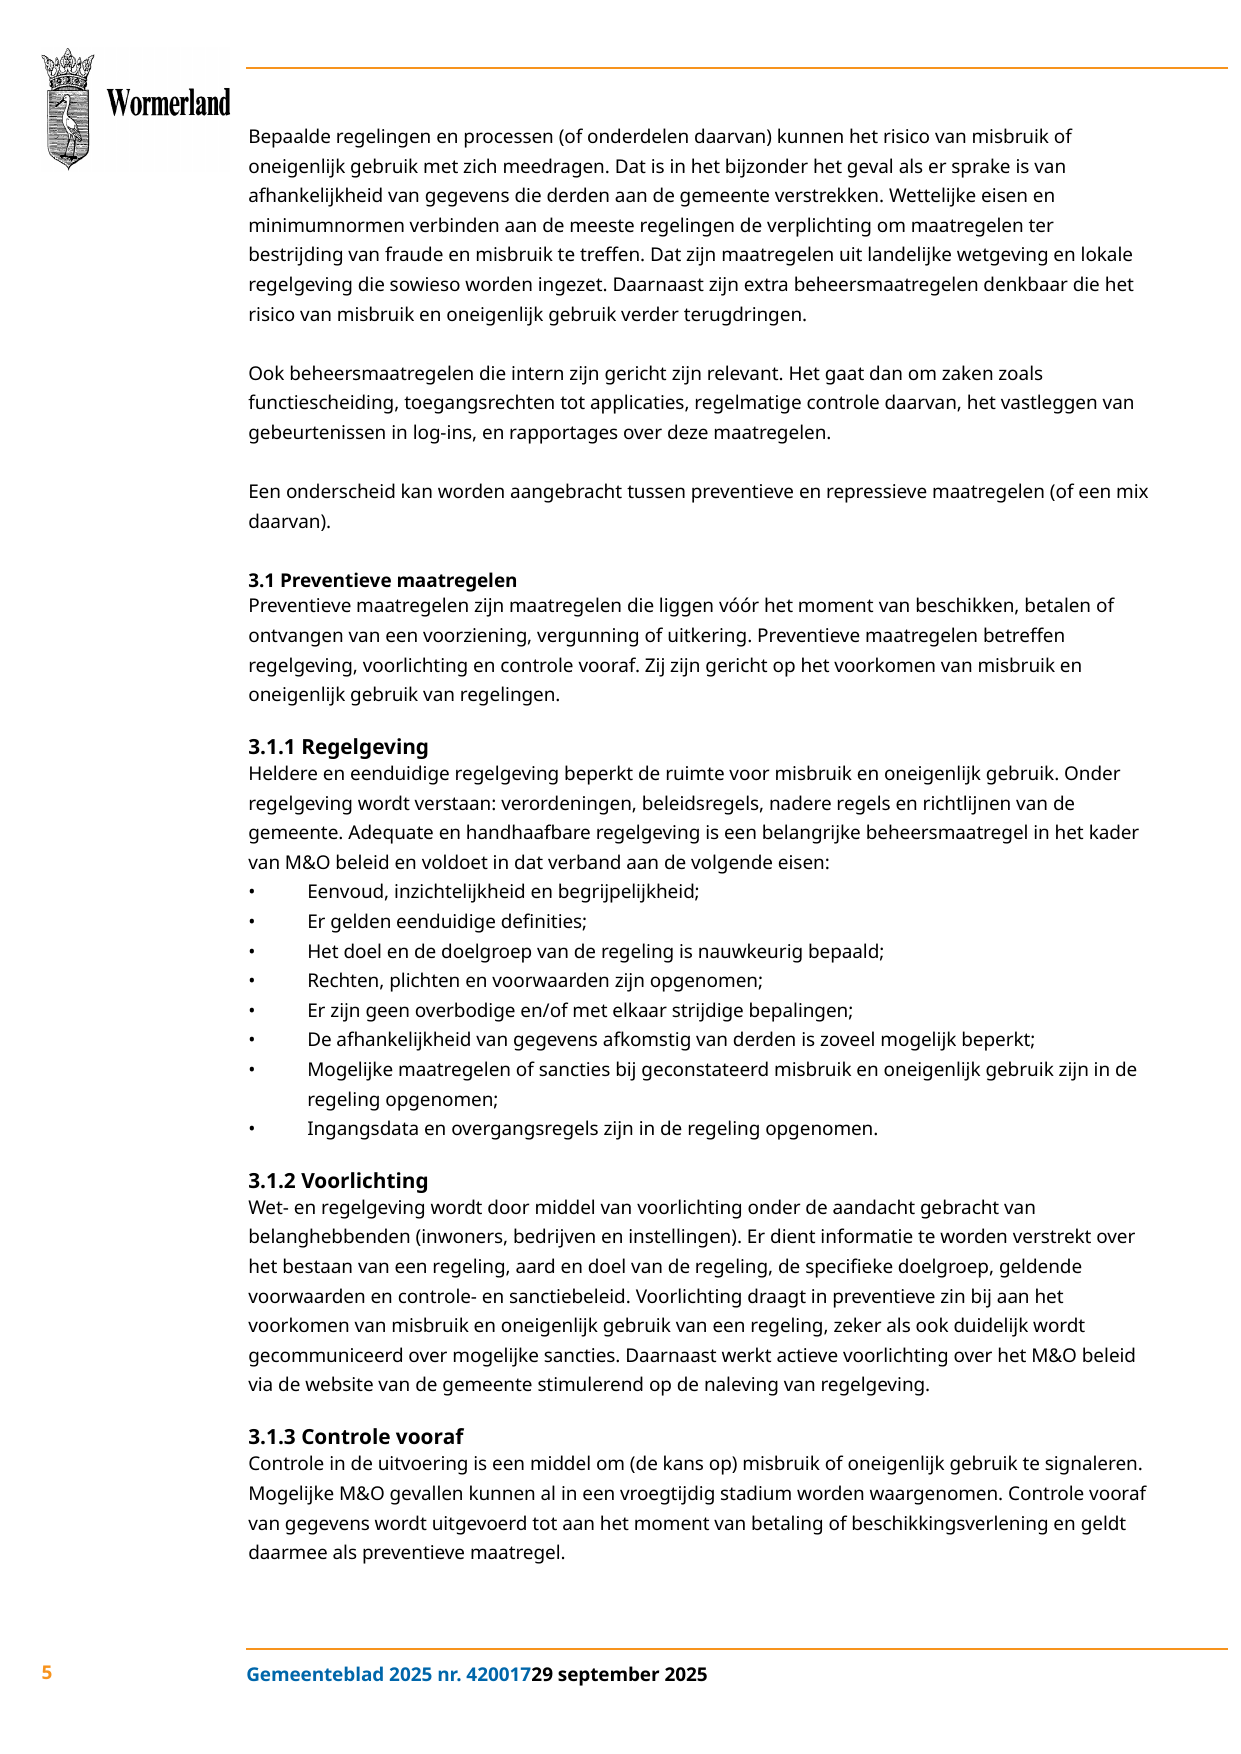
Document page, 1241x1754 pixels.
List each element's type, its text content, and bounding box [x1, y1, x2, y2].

list Er zijn geen overbodige en/of met elkaar strijdige bepalingen; [248, 997, 1152, 1023]
list Rechten, plichten en voorwaarden zijn opgenomen; [248, 967, 1152, 993]
text Ook beheersmaatregelen die intern zijn gericht zijn relevant. Het gaat dan om zaken zoals functiescheiding, toegangsrechten tot applicaties, regelmatige controle daarvan, het vastleggen van gebeurtenissen in log-ins, en rapportages over deze maatregelen. [248, 360, 1152, 445]
text 3.1.1 Regelgeving [248, 732, 1152, 760]
list Mogelijke maatregelen of sancties bij geconstateerd misbruik en oneigenlijk gebruik zijn in de regeling opgenomen; [248, 1056, 1152, 1111]
text 3.1.3 Controle vooraf [248, 1422, 1152, 1451]
list Eenvoud, inzichtelijkheid en begrijpelijkheid; [248, 879, 1152, 904]
text Wet- en regelgeving wordt door middel van voorlichting onder de aandacht gebracht van belanghebbenden (inwoners, bedrijven en instellingen). Er dient informatie te worden verstrekt over het bestaan van een regeling, aard en doel van de regeling, de specifieke doelgroep, geldende voorwaarden en controle- en sanctiebeleid. Voorlichting draagt in preventieve zin bij aan het voorkomen van misbruik en oneigenlijk gebruik van een regeling, zeker als ook duidelijk wordt gecommuniceerd over mogelijke sancties. Daarnaast werkt actieve voorlichting over het M&O beleid via de website van de gemeente stimulerend op de naleving van regelgeving. [248, 1194, 1152, 1397]
text Bepaalde regelingen en processen (of onderdelen daarvan) kunnen het risico van misbruik of oneigenlijk gebruik met zich meedragen. Dat is in het bijzonder het geval als er sprake is van afhankelijkheid van gegevens die derden aan de gemeente verstrekken. Wettelijke eisen en minimumnormen verbinden aan de meeste regelingen de verplichting om maatregelen ter bestrijding van fraude en misbruik te treffen. Dat zijn maatregelen uit landelijke wetgeving en lokale regelgeving die sowieso worden ingezet. Daarnaast zijn extra beheersmaatregelen denkbaar die het risico van misbruik en oneigenlijk gebruik verder terugdringen. [248, 123, 1152, 326]
list De afhankelijkheid van gegevens afkomstig van derden is zoveel mogelijk beperkt; [248, 1027, 1152, 1052]
picture [41, 47, 231, 172]
text Preventieve maatregelen zijn maatregelen die liggen vóór het moment van beschikken, betalen of ontvangen van een voorziening, vergunning of uitkering. Preventieve maatregelen betreffen regelgeving, voorlichting en controle vooraf. Zij zijn gericht op het voorkomen van misbruik en oneigenlijk gebruik van regelingen. [248, 593, 1152, 707]
list Er gelden eenduidige definities; [248, 908, 1152, 934]
text 3.1 Preventieve maatregelen [248, 567, 1152, 593]
list Het doel en de doelgroep van de regeling is nauwkeurig bepaald; [248, 938, 1152, 963]
text Heldere en eenduidige regelgeving beperkt de ruimte voor misbruik en oneigenlijk gebruik. Onder regelgeving wordt verstaan: verordeningen, beleidsregels, nadere regels en richtlijnen van de gemeente. Adequate en handhaafbare regelgeving is een belangrijke beheersmaatregel in het kader van M&O beleid en voldoet in dat verband aan de volgende eisen: [248, 760, 1152, 875]
text Controle in de uitvoering is een middel om (de kans op) misbruik of oneigenlijk gebruik te signaleren. Mogelijke M&O gevallen kunnen al in een vroegtijdig stadium worden waargenomen. Controle vooraf van gegevens wordt uitgevoerd tot aan het moment van betaling of beschikkingsverlening en geldt daarmee als preventieve maatregel. [248, 1451, 1152, 1565]
list Ingangsdata en overgangsregels zijn in de regeling opgenomen. [248, 1115, 1152, 1141]
text 3.1.2 Voorlichting [248, 1166, 1152, 1194]
text Een onderscheid kan worden aangebracht tussen preventieve en repressieve maatregelen (of een mix daarvan). [248, 478, 1152, 533]
